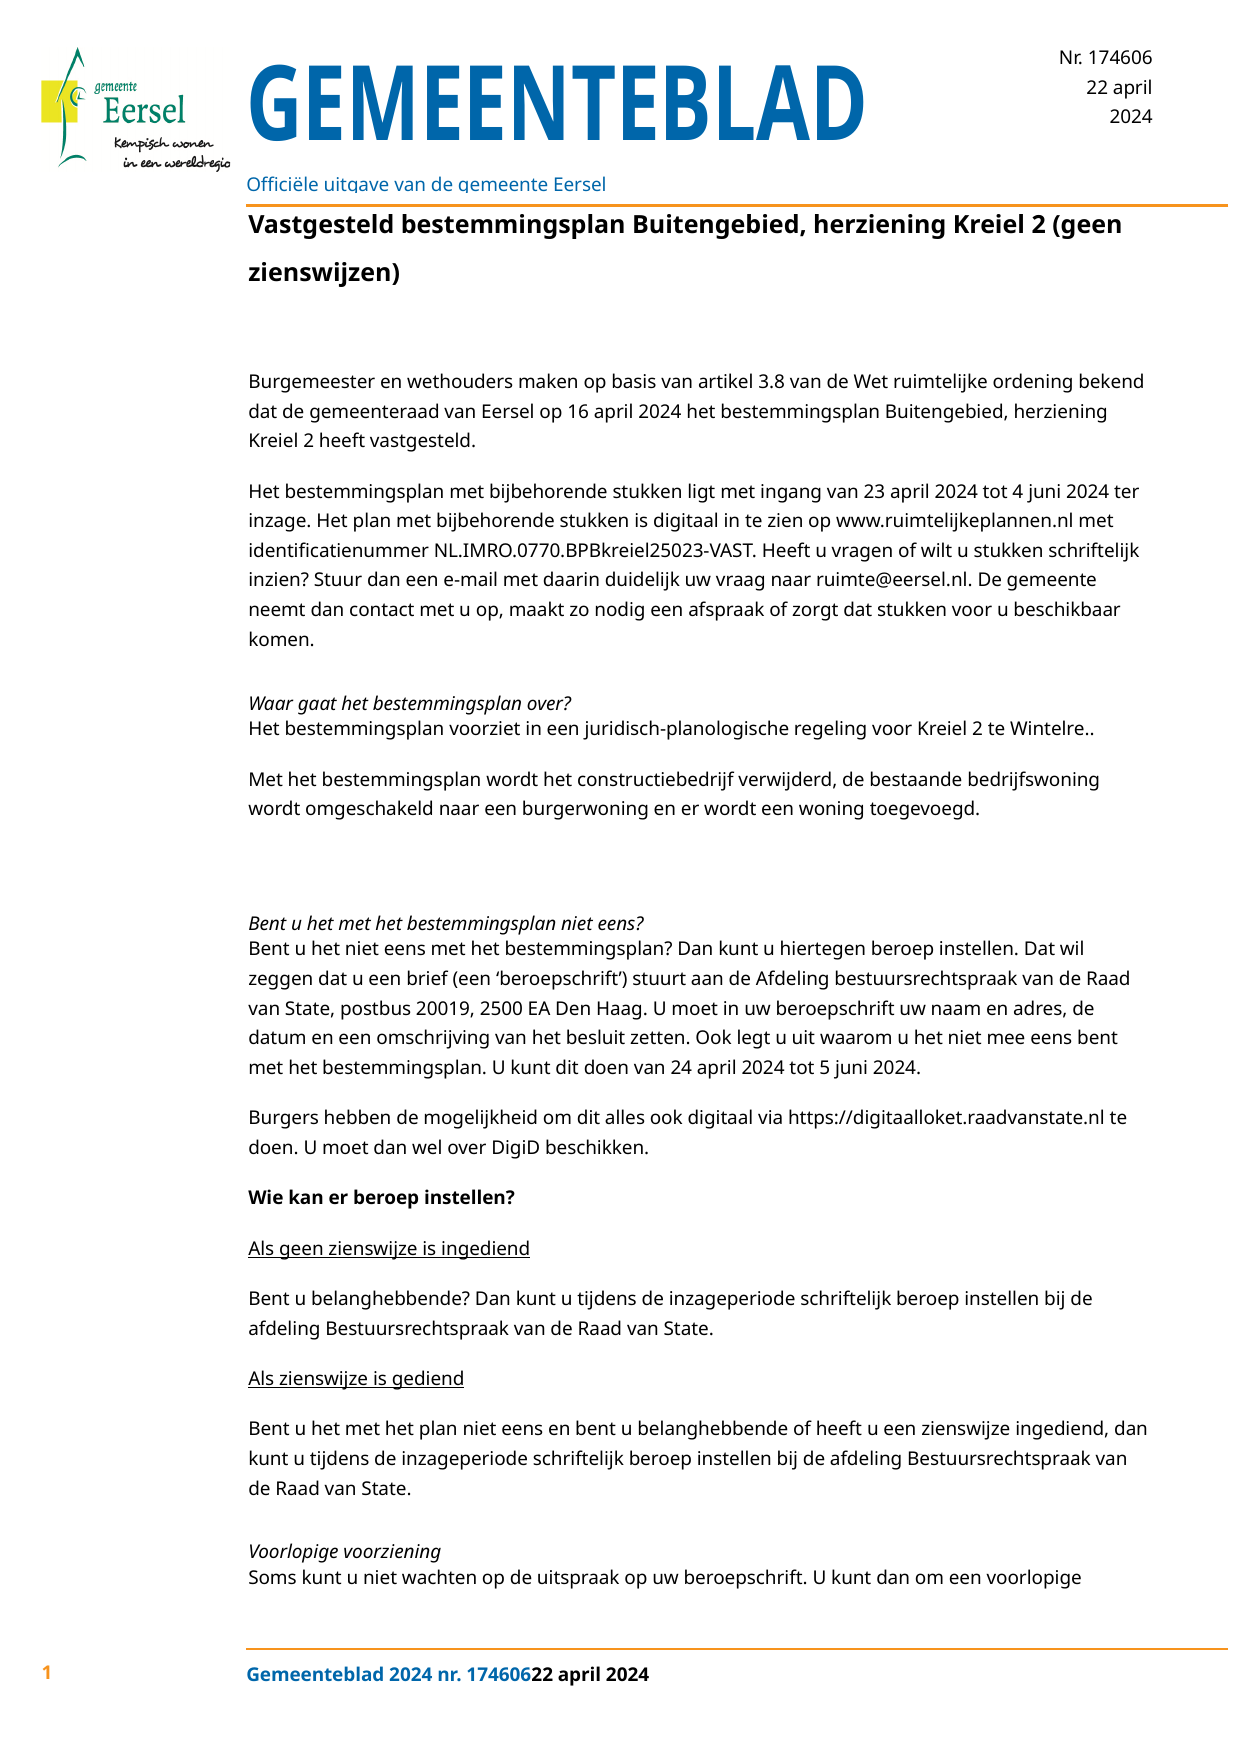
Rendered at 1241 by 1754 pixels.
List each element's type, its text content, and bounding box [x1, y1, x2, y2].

text Het bestemmingsplan met bijbehorende stukken ligt met ingang van 23 april 2024 tot 4 juni 2024 ter inzage. Het plan met bijbehorende stukken is digitaal in te zien op www.ruimtelijkeplannen.nl met identificatienummer NL.IMRO.0770.BPBkreiel25023-VAST. Heeft u vragen of wilt u stukken schriftelijk inzien? Stuur dan een e-mail met daarin duidelijk uw vraag naar ruimte@eersel.nl. De gemeente neemt dan contact met u op, maakt zo nodig een afspraak of zorgt dat stukken voor u beschikbaar komen. [248, 478, 1152, 652]
text Voorlopige voorziening [248, 1539, 1152, 1564]
picture [41, 47, 231, 172]
text Burgemeester en wethouders maken op basis van artikel 3.8 van de Wet ruimtelijke ordening bekend dat de gemeenteraad van Eersel op 16 april 2024 het bestemmingsplan Buitengebied, herziening Kreiel 2 heeft vastgesteld. [248, 368, 1152, 453]
text Wie kan er beroep instellen? [248, 1184, 1152, 1210]
text Bent u het niet eens met het bestemmingsplan? Dan kunt u hiertegen beroep instellen. Dat wil zeggen dat u een brief (een ‘beroepschrift’) stuurt aan de Afdeling bestuursrechtspraak van de Raad van State, postbus 20019, 2500 EA Den Haag. U moet in uw beroepschrift uw naam en adres, de datum en een omschrijving van het besluit zetten. Ook legt u uit waarom u het niet mee eens bent met het bestemmingsplan. U kunt dit doen van 24 april 2024 tot 5 juni 2024. [248, 936, 1152, 1080]
text Burgers hebben de mogelijkheid om dit alles ook digitaal via https://digitaalloket.raadvanstate.nl te doen. U moet dan wel over DigiD beschikken. [248, 1104, 1152, 1160]
text Vastgesteld bestemmingsplan Buitengebied, herziening Kreiel 2 (geen zienswijzen) [248, 207, 1152, 288]
text Bent u het met het plan niet eens en bent u belanghebbende of heeft u een zienswijze ingediend, dan kunt u tijdens de inzageperiode schriftelijk beroep instellen bij de afdeling Bestuursrechtspraak van de Raad van State. [248, 1416, 1152, 1501]
text Bent u belanghebbende? Dan kunt u tijdens de inzageperiode schriftelijk beroep instellen bij de afdeling Bestuursrechtspraak van de Raad van State. [248, 1285, 1152, 1341]
text Als zienswijze is gediend [248, 1365, 1152, 1391]
text Het bestemmingsplan voorziet in een juridisch-planologische regeling voor Kreiel 2 te Wintelre.. [248, 716, 1152, 741]
text Bent u het met het bestemmingsplan niet eens? [248, 910, 1152, 936]
text Soms kunt u niet wachten op de uitspraak op uw beroepschrift. U kunt dan om een voorlopige [248, 1564, 1152, 1590]
text Met het bestemmingsplan wordt het constructiebedrijf verwijderd, de bestaande bedrijfswoning wordt omgeschakeld naar een burgerwoning en er wordt een woning toegevoegd. [248, 766, 1152, 821]
text Waar gaat het bestemmingsplan over? [248, 690, 1152, 716]
text Als geen zienswijze is ingediend [248, 1235, 1152, 1261]
